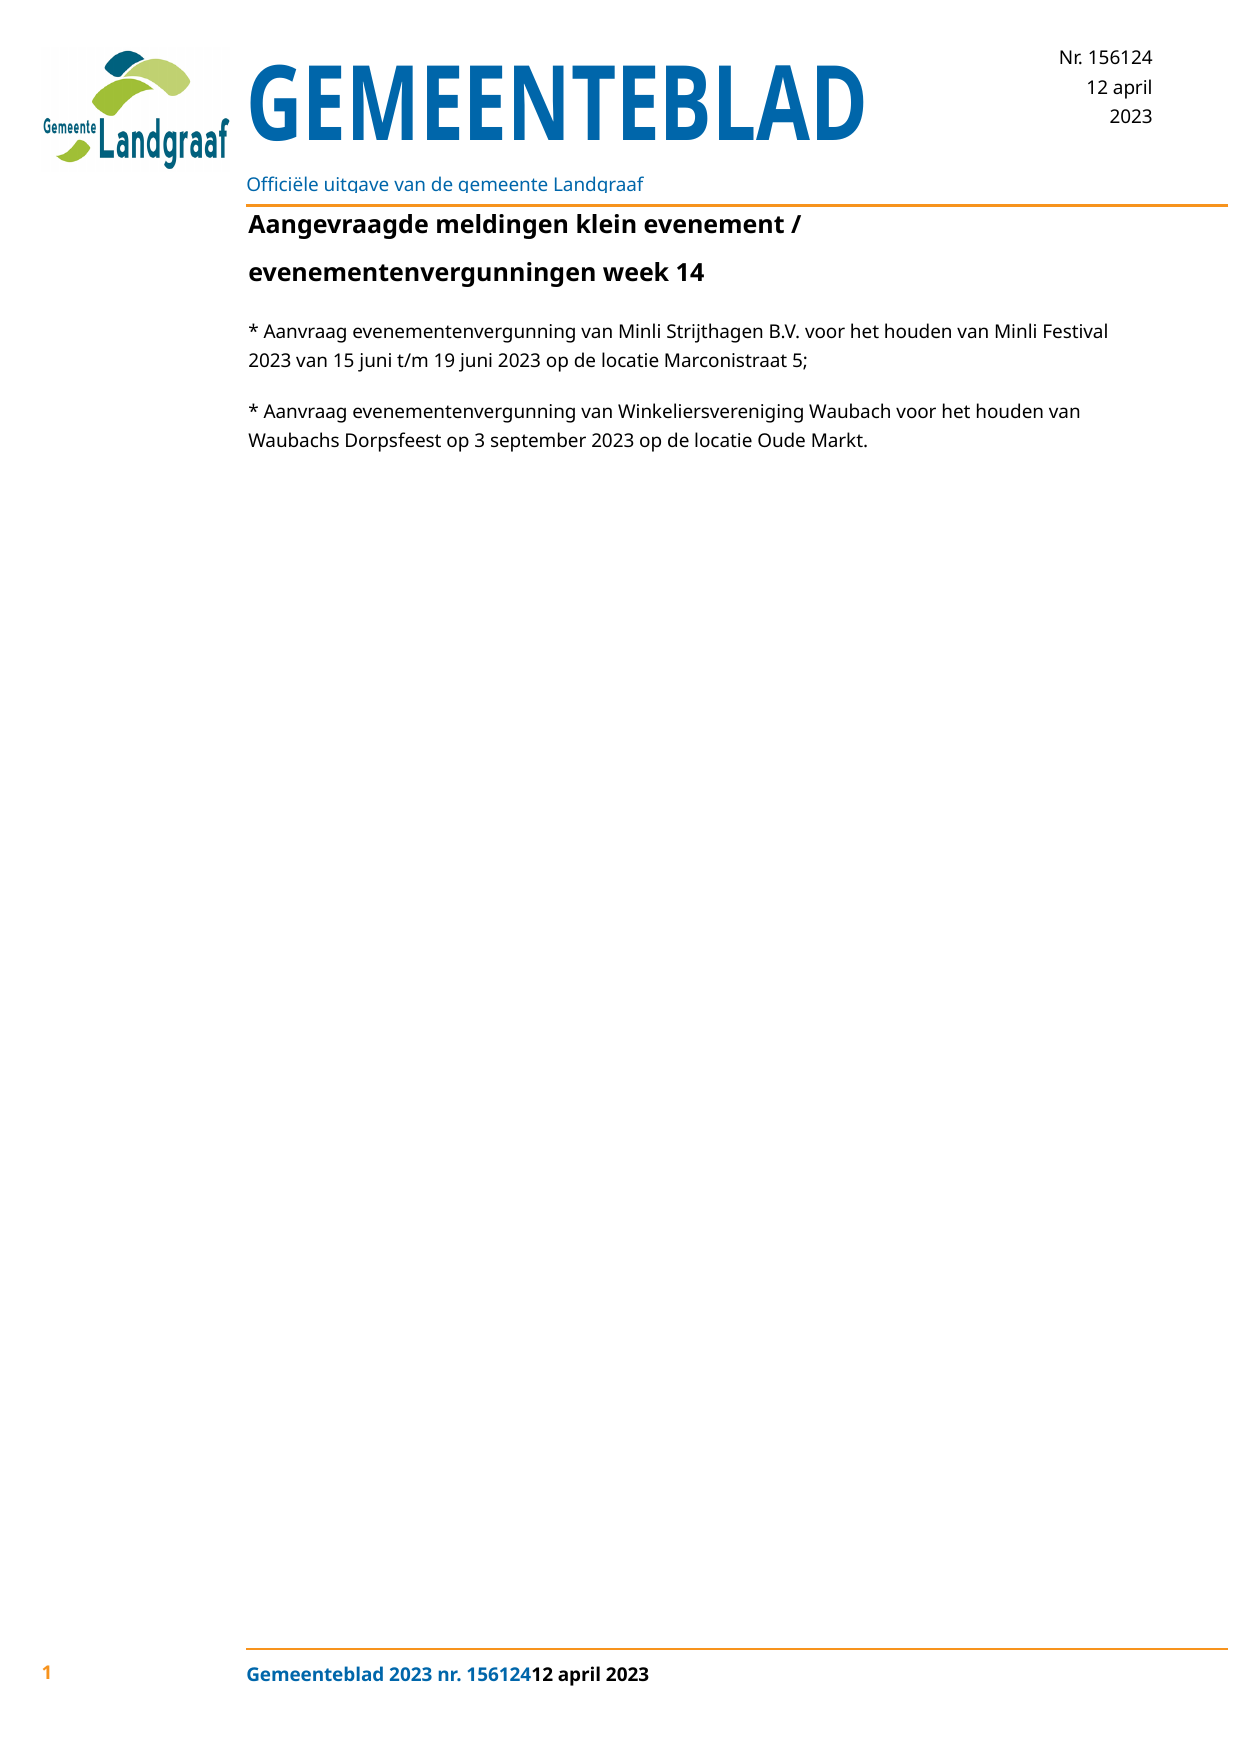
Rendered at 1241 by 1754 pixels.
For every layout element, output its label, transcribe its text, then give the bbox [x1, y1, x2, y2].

picture [41, 47, 231, 172]
text * Aanvraag evenementenvergunning van Winkeliersvereniging Waubach voor het houden van Waubachs Dorpsfeest op 3 september 2023 op de locatie Oude Markt. [248, 398, 1152, 453]
text * Aanvraag evenementenvergunning van Minli Strijthagen B.V. voor het houden van Minli Festival 2023 van 15 juni t/m 19 juni 2023 op de locatie Marconistraat 5; [248, 318, 1152, 373]
text Aangevraagde meldingen klein evenement / evenementenvergunningen week 14 [248, 207, 1152, 288]
